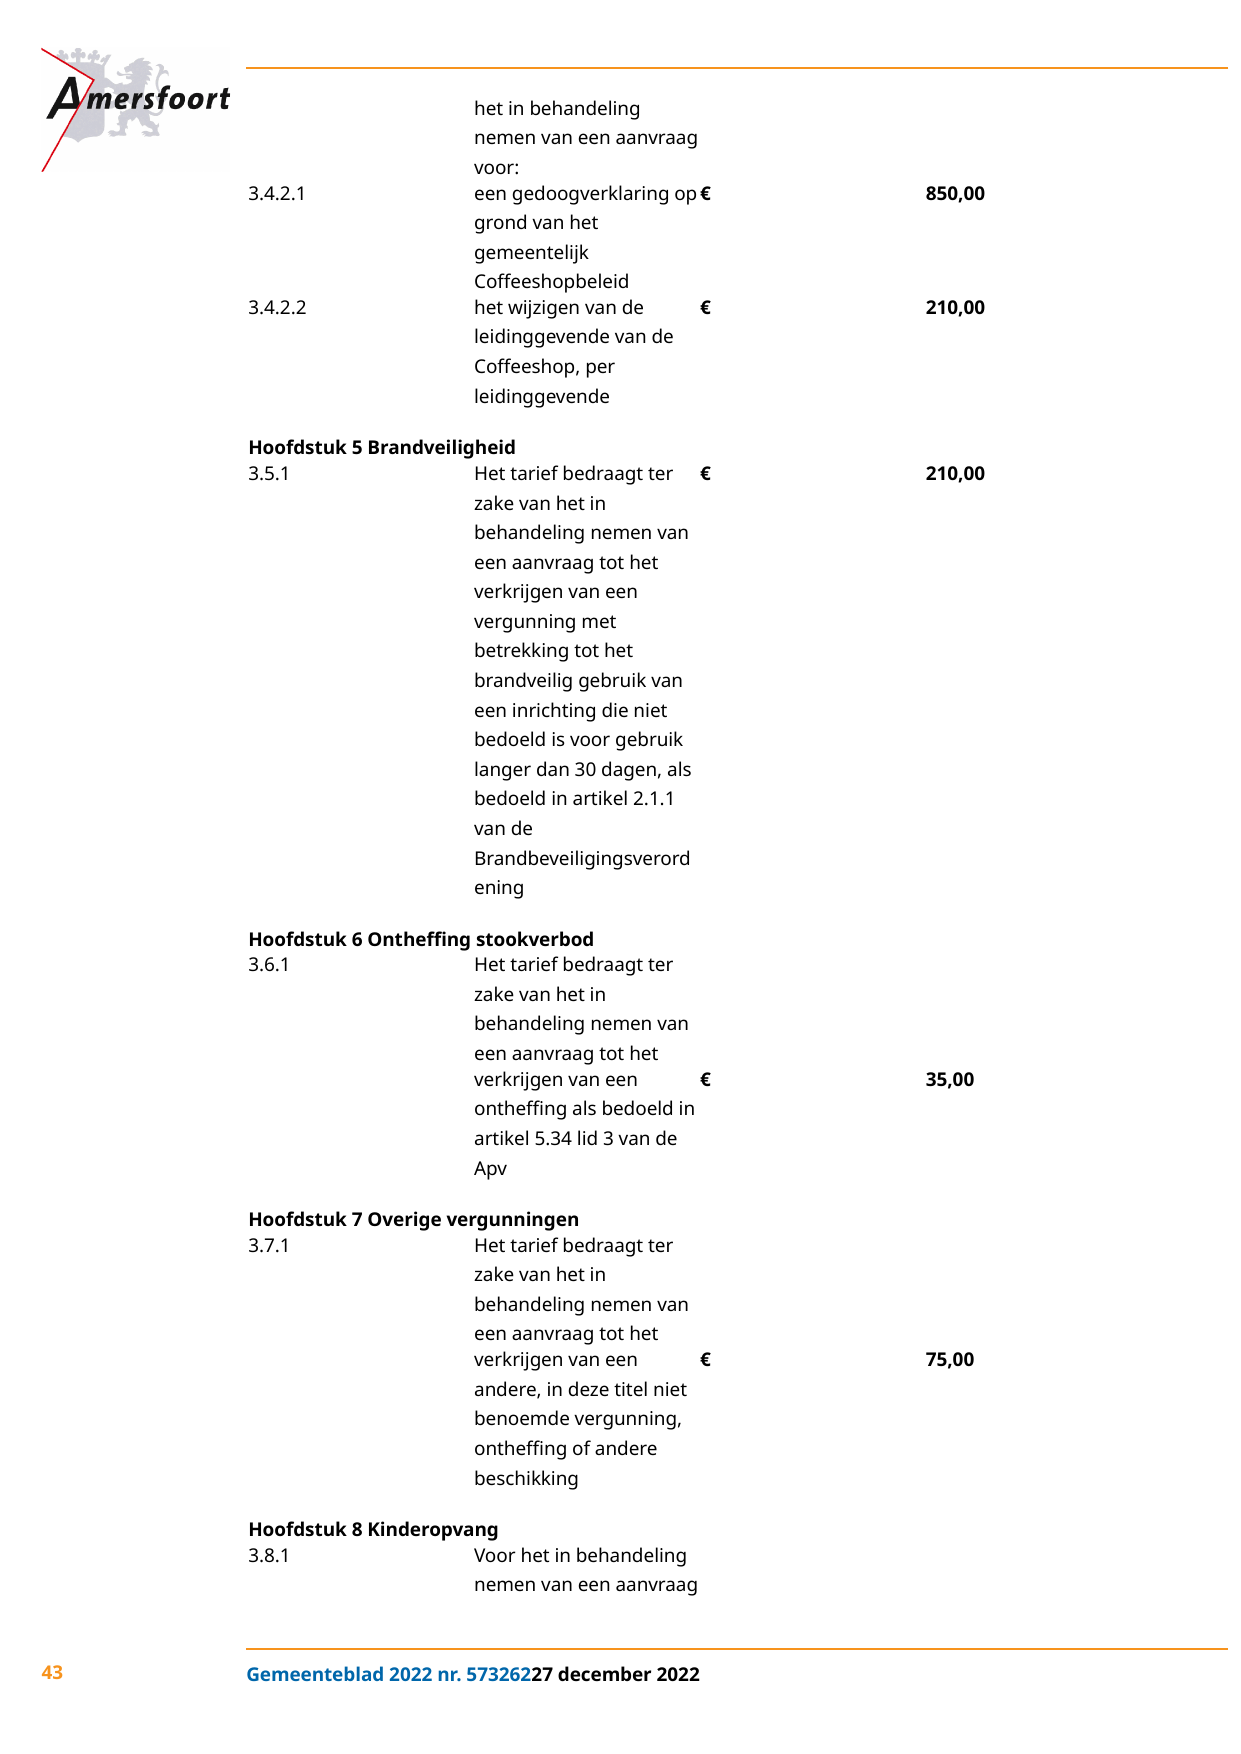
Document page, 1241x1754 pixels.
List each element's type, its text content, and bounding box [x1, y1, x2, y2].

table_cell [926, 900, 1152, 926]
table_cell [248, 409, 474, 434]
table_cell [474, 409, 700, 434]
table_cell 35,00 [926, 1066, 1152, 1180]
table_cell Hoofdstuk 7 Overige vergunningen [248, 1206, 700, 1232]
table_cell [700, 926, 926, 951]
table_cell [926, 1232, 1152, 1346]
table_cell € [700, 294, 926, 409]
table_cell [248, 1180, 474, 1206]
table_cell [248, 1490, 474, 1516]
table_cell [700, 1206, 926, 1232]
table_cell [474, 1180, 700, 1206]
table_cell 3.7.1 [248, 1232, 474, 1346]
table_cell 3.4.2.2 [248, 294, 474, 409]
table_cell [700, 409, 926, 434]
table_cell [926, 926, 1152, 951]
table_cell 210,00 [926, 294, 1152, 409]
table_cell [700, 1542, 926, 1597]
table_cell Voor het in behandeling nemen van een aanvraag [474, 1542, 700, 1597]
table_cell [474, 900, 700, 926]
table_cell 3.6.1 [248, 951, 474, 1066]
table_cell een gedoogverklaring op grond van het gemeentelijk Coffeeshopbeleid [474, 180, 700, 294]
table_cell Het tarief bedraagt ter zake van het in behandeling nemen van een aanvraag tot het [474, 951, 700, 1066]
table_cell [700, 1232, 926, 1346]
table_cell [700, 434, 926, 460]
table_cell Hoofdstuk 6 Ontheffing stookverbod [248, 926, 700, 951]
table_cell [926, 1516, 1152, 1542]
table_cell [700, 1490, 926, 1516]
table_cell [926, 1490, 1152, 1516]
table_cell [248, 1066, 474, 1180]
table_cell Het tarief bedraagt ter zake van het in behandeling nemen van een aanvraag tot het [474, 1232, 700, 1346]
table_cell [926, 1206, 1152, 1232]
table_cell 3.8.1 [248, 1542, 474, 1597]
table_cell verkrijgen van een ontheffing als bedoeld in artikel 5.34 lid 3 van de Apv [474, 1066, 700, 1180]
table_cell € [700, 180, 926, 294]
table_cell Het tarief bedraagt ter zake van het in behandeling nemen van een aanvraag tot het verkrijgen van een vergunning met betrekking tot het brandveilig gebruik van een inrichting die niet bedoeld is voor gebruik langer dan 30 dagen, als bedoeld in artikel 2.1.1 van de Brandbeveiligingsverordening [474, 460, 700, 900]
table_cell [248, 1346, 474, 1490]
table_cell € [700, 1346, 926, 1490]
table_cell [926, 434, 1152, 460]
table_cell [926, 1542, 1152, 1597]
table_cell [700, 900, 926, 926]
table_cell Hoofdstuk 8 Kinderopvang [248, 1516, 700, 1542]
table_cell € [700, 1066, 926, 1180]
table_cell [700, 95, 926, 180]
table_cell [248, 900, 474, 926]
table_cell [700, 1180, 926, 1206]
table_cell 3.5.1 [248, 460, 474, 900]
table_cell [248, 95, 474, 180]
table_cell [926, 95, 1152, 180]
picture [41, 47, 231, 172]
table_cell 210,00 [926, 460, 1152, 900]
table_cell € [700, 460, 926, 900]
table_cell 3.4.2.1 [248, 180, 474, 294]
table_cell 850,00 [926, 180, 1152, 294]
table_cell [474, 1490, 700, 1516]
table_cell verkrijgen van een andere, in deze titel niet benoemde vergunning, ontheffing of andere beschikking [474, 1346, 700, 1490]
table_cell [700, 951, 926, 1066]
table_cell Hoofdstuk 5 Brandveiligheid [248, 434, 700, 460]
table_cell het in behandeling nemen van een aanvraag voor: [474, 95, 700, 180]
table_cell 75,00 [926, 1346, 1152, 1490]
table_cell [700, 1516, 926, 1542]
table_cell het wijzigen van de leidinggevende van de Coffeeshop, per leidinggevende [474, 294, 700, 409]
table_cell [926, 1180, 1152, 1206]
table_cell [926, 951, 1152, 1066]
table_cell [926, 409, 1152, 434]
